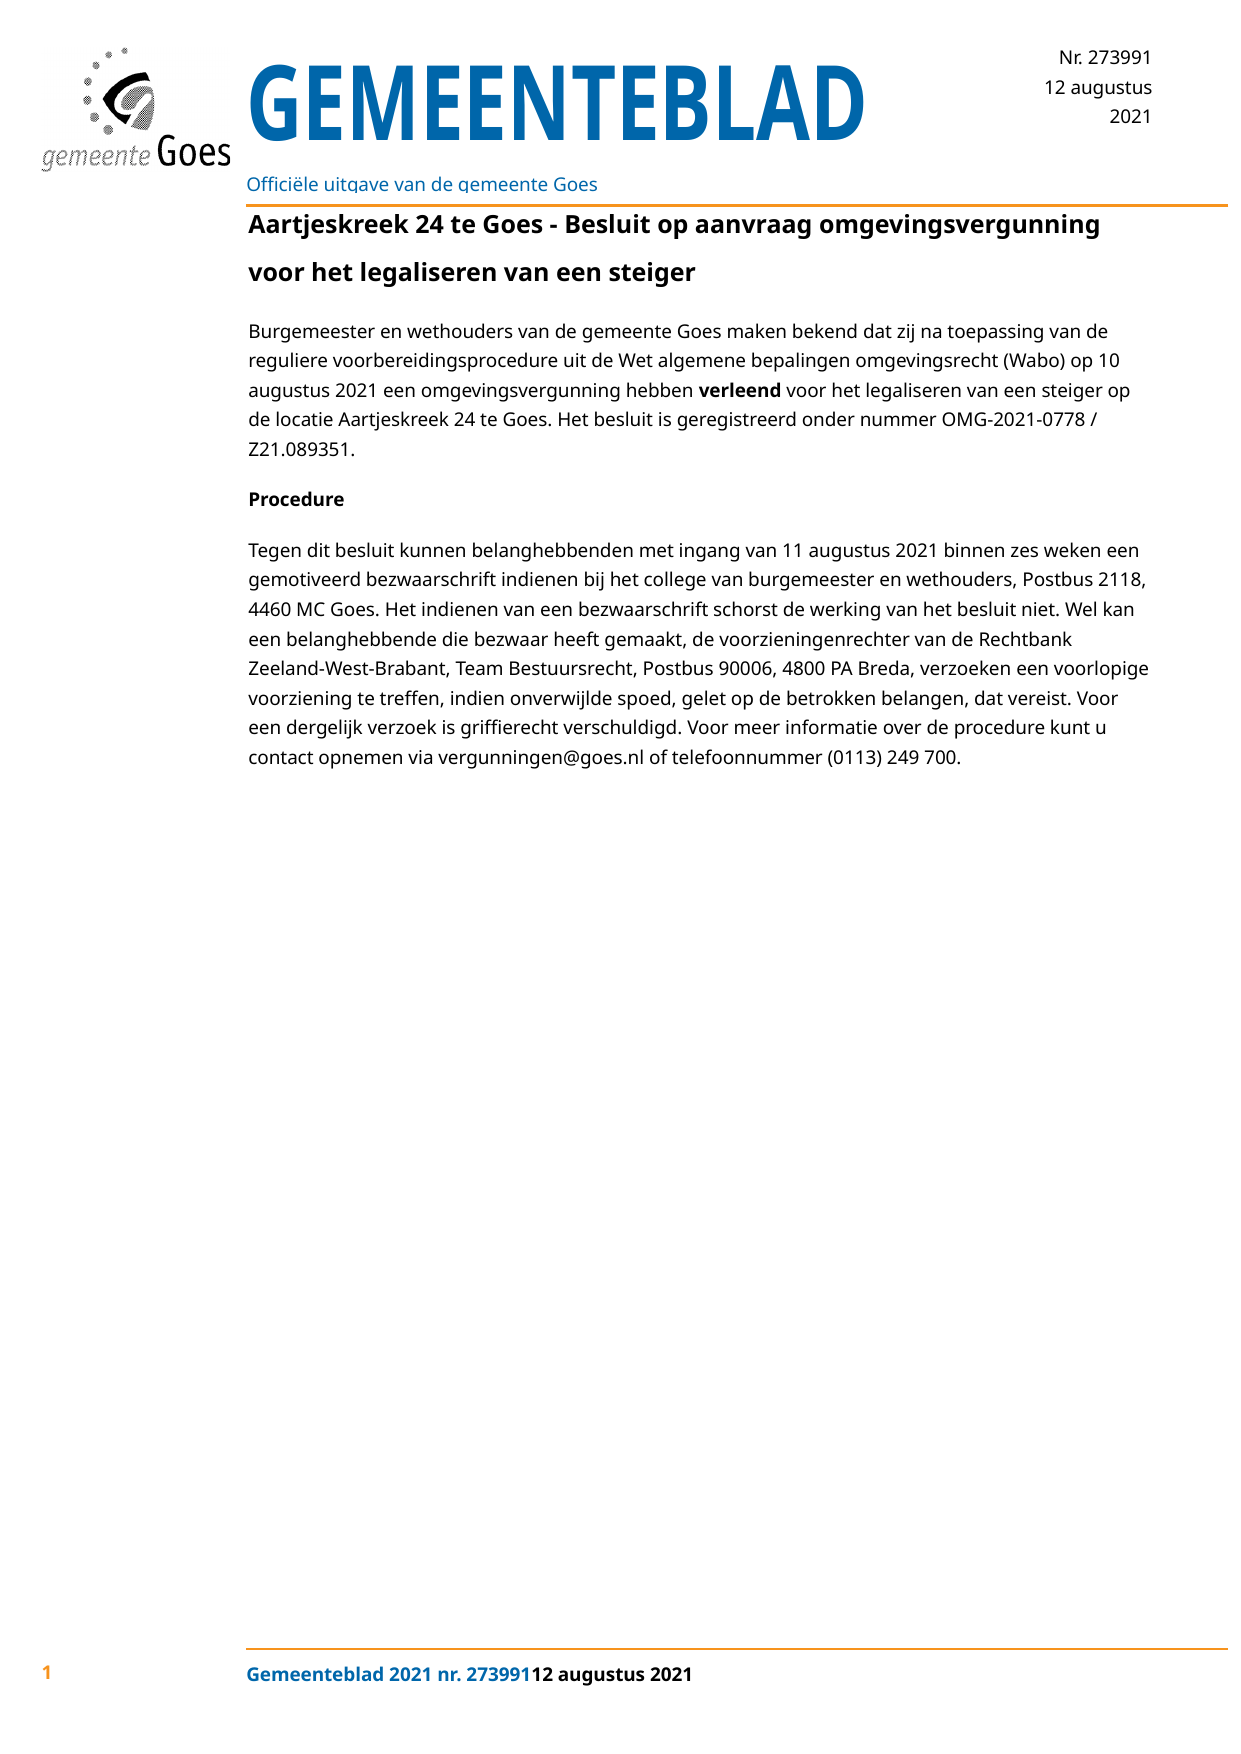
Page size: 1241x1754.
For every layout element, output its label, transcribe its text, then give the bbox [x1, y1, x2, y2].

text Tegen dit besluit kunnen belanghebbenden met ingang van 11 augustus 2021 binnen zes weken een gemotiveerd bezwaarschrift indienen bij het college van burgemeester en wethouders, Postbus 2118, 4460 MC Goes. Het indienen van een bezwaarschrift schorst de werking van het besluit niet. Wel kan een belanghebbende die bezwaar heeft gemaakt, de voorzieningenrechter van de Rechtbank Zeeland-West-Brabant, Team Bestuursrecht, Postbus 90006, 4800 PA Breda, verzoeken een voorlopige voorziening te treffen, indien onverwijlde spoed, gelet op de betrokken belangen, dat vereist. Voor een dergelijk verzoek is griffierecht verschuldigd. Voor meer informatie over de procedure kunt u contact opnemen via vergunningen@goes.nl of telefoonnummer (0113) 249 700. [248, 537, 1152, 770]
text Procedure [248, 487, 1152, 512]
text Aartjeskreek 24 te Goes - Besluit op aanvraag omgevingsvergunning voor het legaliseren van een steiger [248, 207, 1152, 288]
picture [41, 47, 231, 172]
text Burgemeester en wethouders van de gemeente Goes maken bekend dat zij na toepassing van de reguliere voorbereidingsprocedure uit de Wet algemene bepalingen omgevingsrecht (Wabo) op 10 augustus 2021 een omgevingsvergunning hebben verleend voor het legaliseren van een steiger op de locatie Aartjeskreek 24 te Goes. Het besluit is geregistreerd onder nummer OMG-2021-0778 / Z21.089351. [248, 318, 1152, 462]
